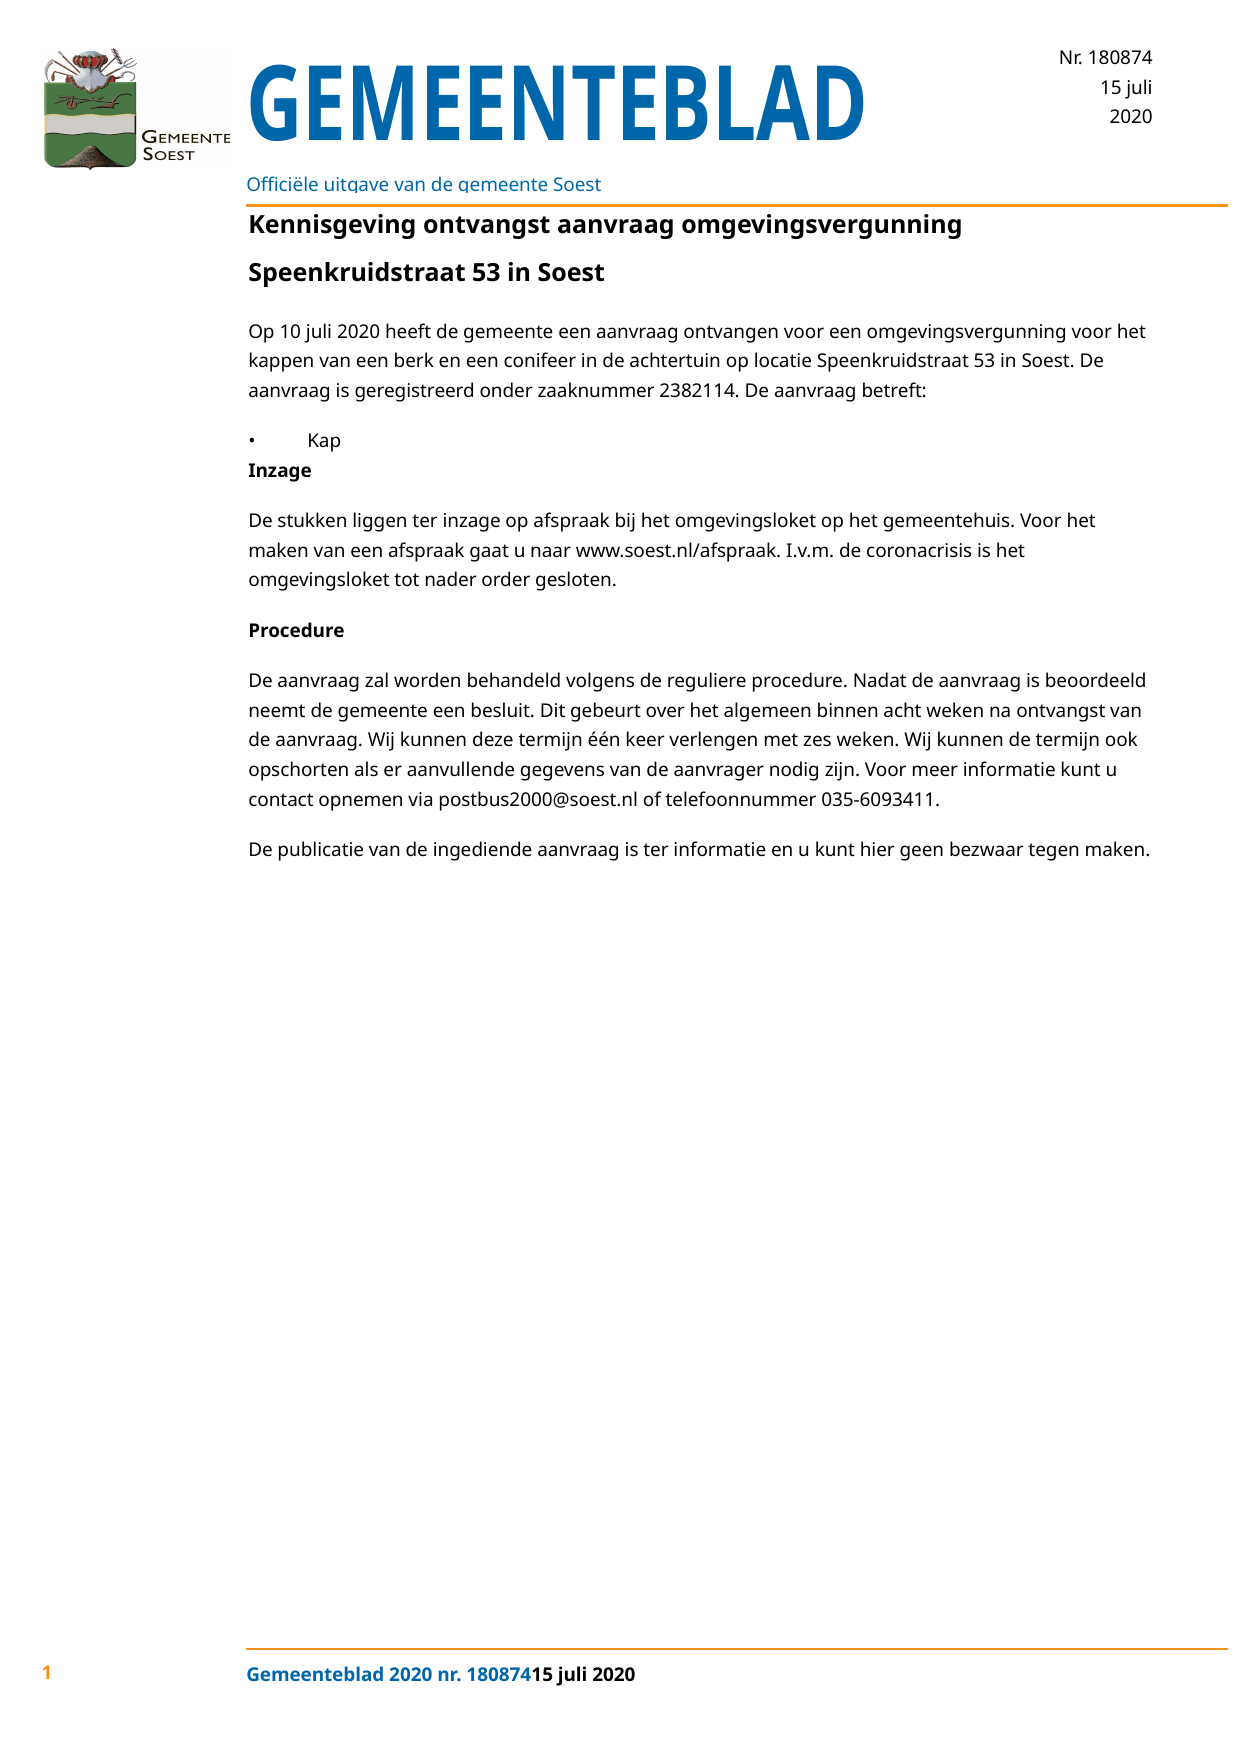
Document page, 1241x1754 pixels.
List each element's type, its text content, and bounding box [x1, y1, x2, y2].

list Kap [248, 427, 1152, 453]
text Procedure [248, 617, 1152, 643]
text Kennisgeving ontvangst aanvraag omgevingsvergunning Speenkruidstraat 53 in Soest [248, 207, 1152, 288]
text Op 10 juli 2020 heeft de gemeente een aanvraag ontvangen voor een omgevingsvergunning voor het kappen van een berk en een conifeer in de achtertuin op locatie Speenkruidstraat 53 in Soest. De aanvraag is geregistreerd onder zaaknummer 2382114. De aanvraag betreft: [248, 318, 1152, 403]
picture [41, 47, 231, 172]
text Inzage [248, 457, 1152, 483]
text De publicatie van de ingediende aanvraag is ter informatie en u kunt hier geen bezwaar tegen maken. [248, 836, 1152, 862]
text De stukken liggen ter inzage op afspraak bij het omgevingsloket op het gemeentehuis. Voor het maken van een afspraak gaat u naar www.soest.nl/afspraak. I.v.m. de coronacrisis is het omgevingsloket tot nader order gesloten. [248, 507, 1152, 592]
text De aanvraag zal worden behandeld volgens de reguliere procedure. Nadat de aanvraag is beoordeeld neemt de gemeente een besluit. Dit gebeurt over het algemeen binnen acht weken na ontvangst van de aanvraag. Wij kunnen deze termijn één keer verlengen met zes weken. Wij kunnen de termijn ook opschorten als er aanvullende gegevens van de aanvrager nodig zijn. Voor meer informatie kunt u contact opnemen via postbus2000@soest.nl of telefoonnummer 035-6093411. [248, 667, 1152, 812]
